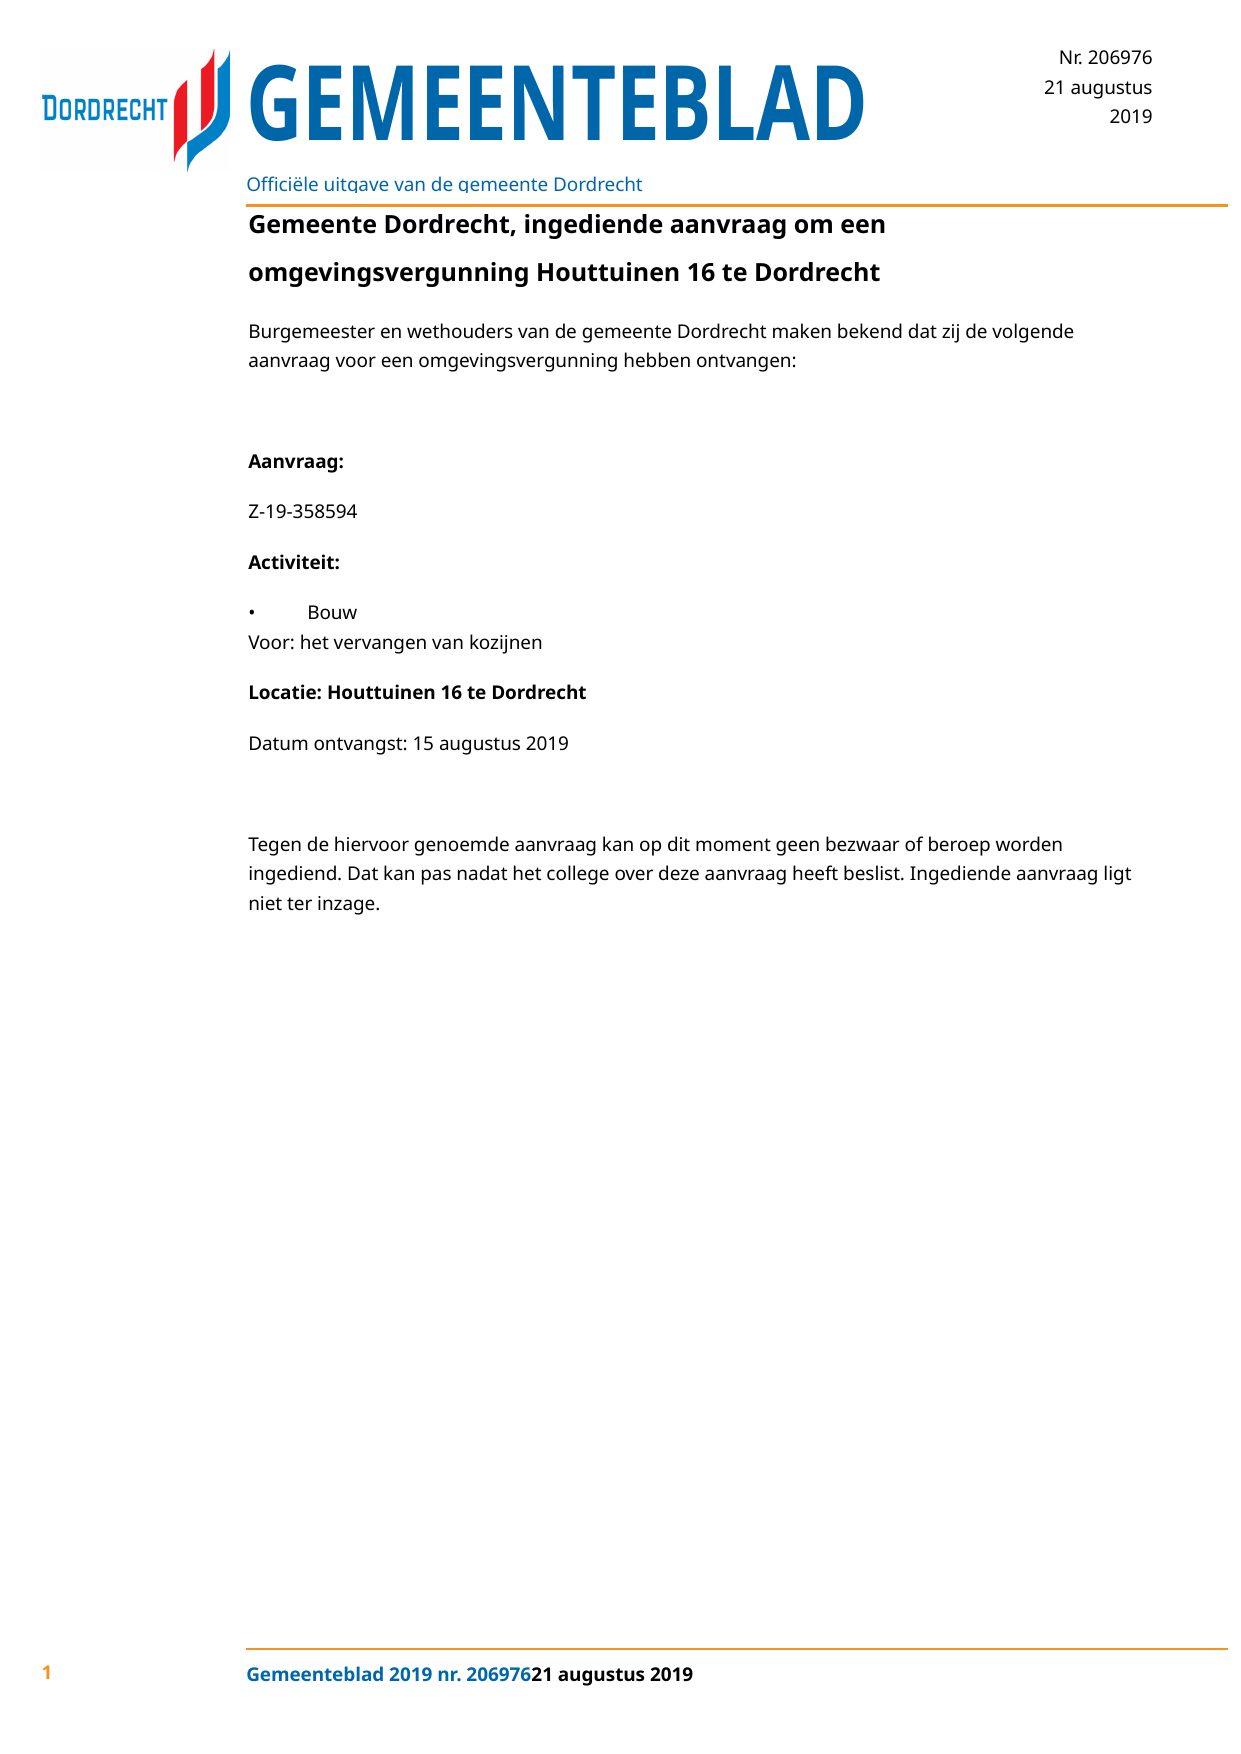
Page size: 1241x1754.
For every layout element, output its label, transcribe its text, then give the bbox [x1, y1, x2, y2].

text Locatie: Houttuinen 16 te Dordrecht [248, 679, 1152, 705]
text Z-19-358594 [248, 499, 1152, 524]
text Burgemeester en wethouders van de gemeente Dordrecht maken bekend dat zij de volgende aanvraag voor een omgevingsvergunning hebben ontvangen: [248, 318, 1152, 373]
text Aanvraag: [248, 448, 1152, 474]
picture [41, 47, 231, 172]
text Tegen de hiervoor genoemde aanvraag kan op dit moment geen bezwaar of beroep worden ingediend. Dat kan pas nadat het college over deze aanvraag heeft beslist. Ingediende aanvraag ligt niet ter inzage. [248, 831, 1152, 916]
text Datum ontvangst: 15 augustus 2019 [248, 730, 1152, 756]
text Voor: het vervangen van kozijnen [248, 629, 1152, 655]
text Gemeente Dordrecht, ingediende aanvraag om een omgevingsvergunning Houttuinen 16 te Dordrecht [248, 207, 1152, 288]
list Bouw [248, 599, 1152, 625]
text Activiteit: [248, 549, 1152, 575]
